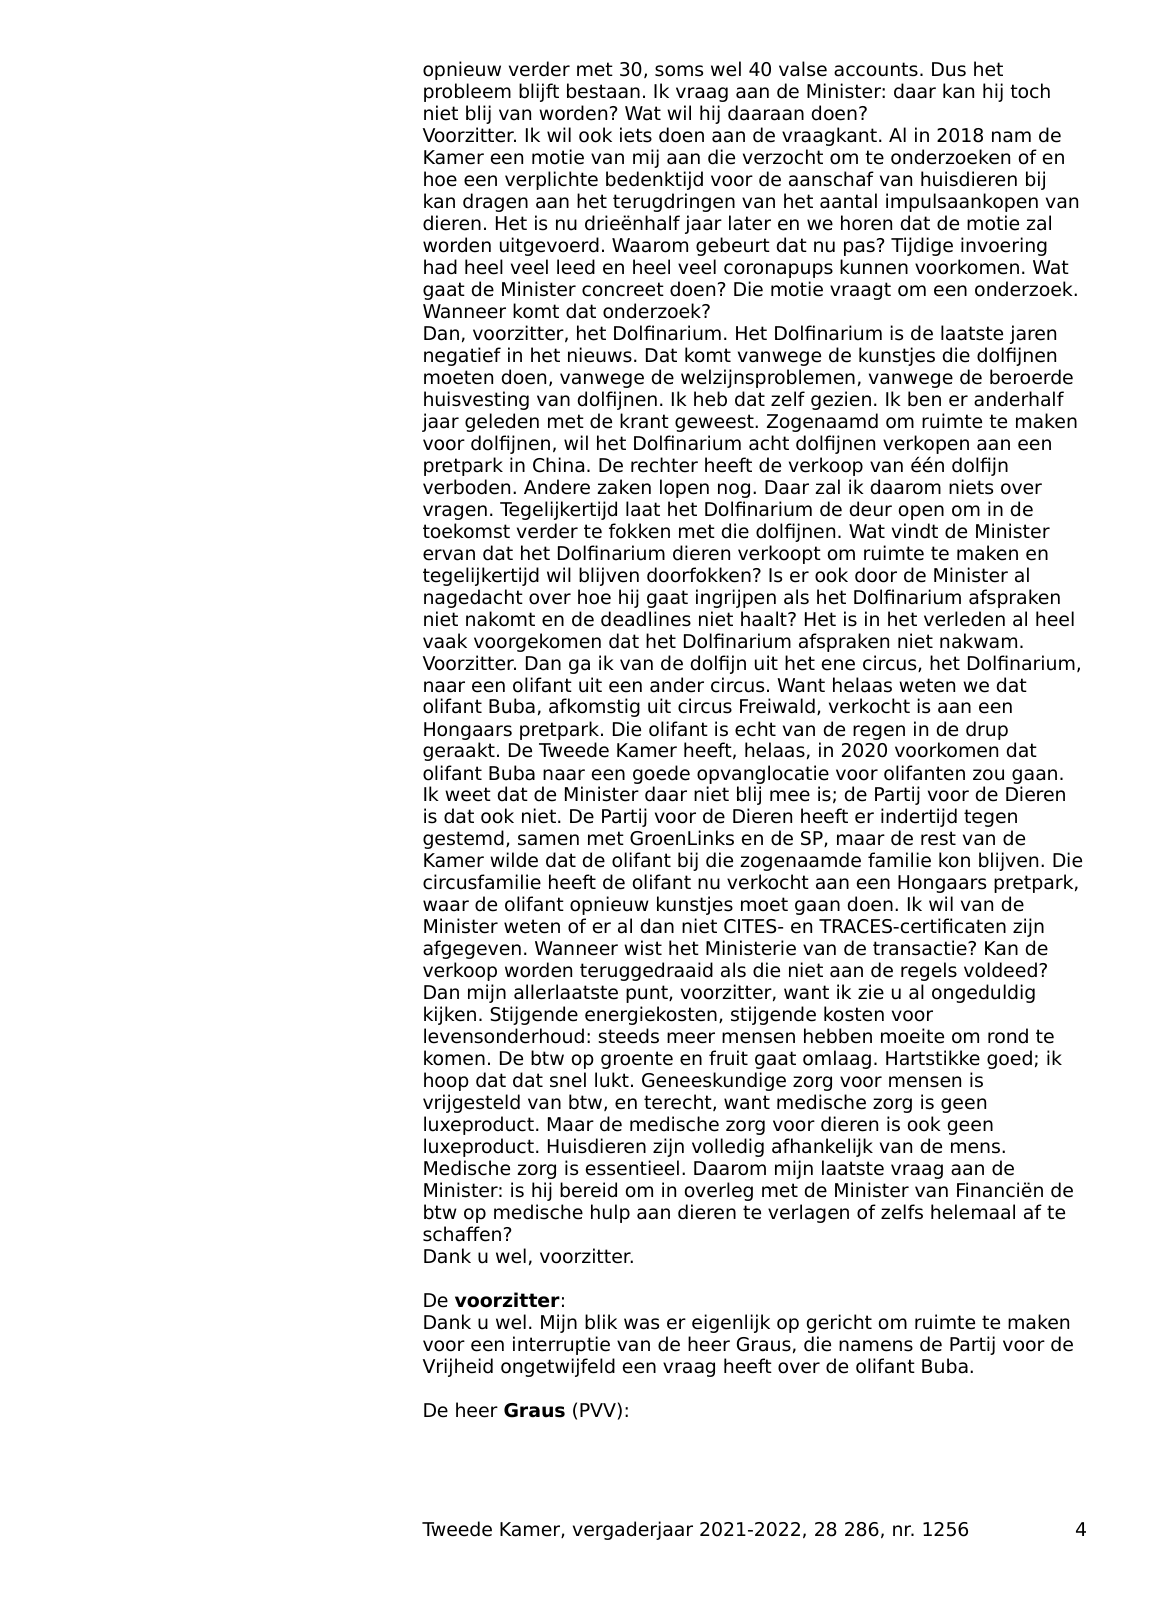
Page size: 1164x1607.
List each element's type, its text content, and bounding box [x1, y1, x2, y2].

text Voorzitter. Dan ga ik van de dolfijn uit het ene circus, het Dolfinarium, naar een olifant uit een ander circus. Want helaas weten we dat olifant Buba, afkomstig uit circus Freiwald, verkocht is aan een Hongaars pretpark. Die olifant is echt van de regen in de drup geraakt. De Tweede Kamer heeft, helaas, in 2020 voorkomen dat olifant Buba naar een goede opvanglocatie voor olifanten zou gaan. Ik weet dat de Minister daar niet blij mee is; de Partij voor de Dieren is dat ook niet. De Partij voor de Dieren heeft er indertijd tegen gestemd, samen met GroenLinks en de SP, maar de rest van de Kamer wilde dat de olifant bij die zogenaamde familie kon blijven. Die circusfamilie heeft de olifant nu verkocht aan een Hongaars pretpark, waar de olifant opnieuw kunstjes moet gaan doen. Ik wil van de Minister weten of er al dan niet CITES- en TRACES-certificaten zijn afgegeven. Wanneer wist het Ministerie van de transactie? Kan de verkoop worden teruggedraaid als die niet aan de regels voldeed? [422, 652, 1087, 982]
text Dank u wel. Mijn blik was er eigenlijk op gericht om ruimte te maken voor een interruptie van de heer Graus, die namens de Partij voor de Vrijheid ongetwijfeld een vraag heeft over de olifant Buba. [422, 1312, 1087, 1378]
text Dan, voorzitter, het Dolfinarium. Het Dolfinarium is de laatste jaren negatief in het nieuws. Dat komt vanwege de kunstjes die dolfijnen moeten doen, vanwege de welzijnsproblemen, vanwege de beroerde huisvesting van dolfijnen. Ik heb dat zelf gezien. Ik ben er anderhalf jaar geleden met de krant geweest. Zogenaamd om ruimte te maken voor dolfijnen, wil het Dolfinarium acht dolfijnen verkopen aan een pretpark in China. De rechter heeft de verkoop van één dolfijn verboden. Andere zaken lopen nog. Daar zal ik daarom niets over vragen. Tegelijkertijd laat het Dolfinarium de deur open om in de toekomst verder te fokken met die dolfijnen. Wat vindt de Minister ervan dat het Dolfinarium dieren verkoopt om ruimte te maken en tegelijkertijd wil blijven doorfokken? Is er ook door de Minister al nagedacht over hoe hij gaat ingrijpen als het Dolfinarium afspraken niet nakomt en de deadlines niet haalt? Het is in het verleden al heel vaak voorgekomen dat het Dolfinarium afspraken niet nakwam. [422, 323, 1087, 652]
text opnieuw verder met 30, soms wel 40 valse accounts. Dus het probleem blijft bestaan. Ik vraag aan de Minister: daar kan hij toch niet blij van worden? Wat wil hij daaraan doen? [422, 59, 1087, 125]
text De heer Graus (PVV): [422, 1400, 1087, 1422]
text Dan mijn allerlaatste punt, voorzitter, want ik zie u al ongeduldig kijken. Stijgende energiekosten, stijgende kosten voor levensonderhoud: steeds meer mensen hebben moeite om rond te komen. De btw op groente en fruit gaat omlaag. Hartstikke goed; ik hoop dat dat snel lukt. Geneeskundige zorg voor mensen is vrijgesteld van btw, en terecht, want medische zorg is geen luxeproduct. Maar de medische zorg voor dieren is ook geen luxeproduct. Huisdieren zijn volledig afhankelijk van de mens. Medische zorg is essentieel. Daarom mijn laatste vraag aan de Minister: is hij bereid om in overleg met de Minister van Financiën de btw op medische hulp aan dieren te verlagen of zelfs helemaal af te schaffen? [422, 982, 1087, 1246]
text De voorzitter: [422, 1290, 1087, 1312]
text Voorzitter. Ik wil ook iets doen aan de vraagkant. Al in 2018 nam de Kamer een motie van mij aan die verzocht om te onderzoeken of en hoe een verplichte bedenktijd voor de aanschaf van huisdieren bij kan dragen aan het terugdringen van het aantal impulsaankopen van dieren. Het is nu drieënhalf jaar later en we horen dat de motie zal worden uitgevoerd. Waarom gebeurt dat nu pas? Tijdige invoering had heel veel leed en heel veel coronapups kunnen voorkomen. Wat gaat de Minister concreet doen? Die motie vraagt om een onderzoek. Wanneer komt dat onderzoek? [422, 125, 1087, 323]
text Dank u wel, voorzitter. [422, 1246, 1087, 1268]
